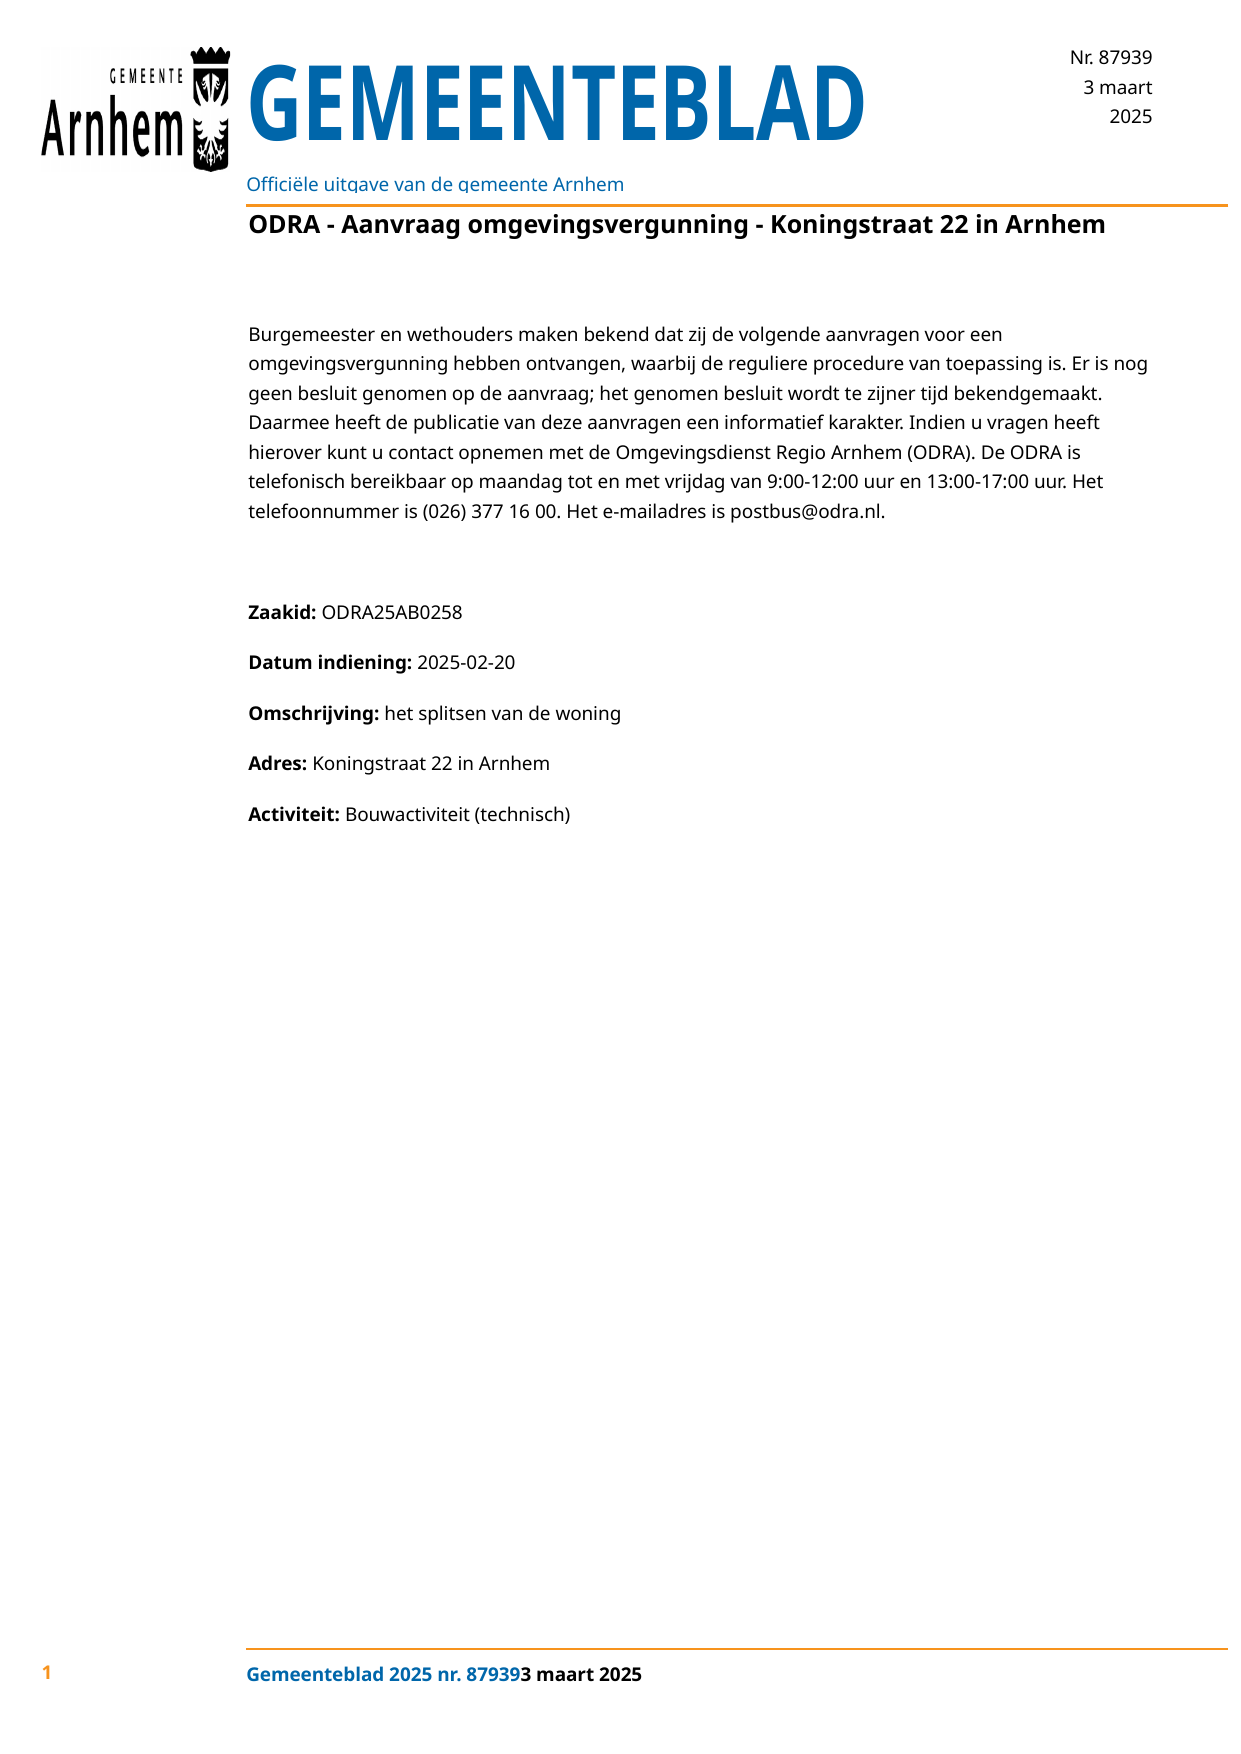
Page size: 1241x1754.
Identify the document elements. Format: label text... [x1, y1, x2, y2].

text Datum indiening: 2025-02-20 [248, 649, 1152, 675]
text Omschrijving: het splitsen van de woning [248, 700, 1152, 726]
text ODRA - Aanvraag omgevingsvergunning - Koningstraat 22 in Arnhem [248, 207, 1152, 241]
text Adres: Koningstraat 22 in Arnhem [248, 750, 1152, 776]
text Activiteit: Bouwactiviteit (technisch) [248, 801, 1152, 826]
text Burgemeester en wethouders maken bekend dat zij de volgende aanvragen voor een omgevingsvergunning hebben ontvangen, waarbij de reguliere procedure van toepassing is. Er is nog geen besluit genomen op de aanvraag; het genomen besluit wordt te zijner tijd bekendgemaakt. Daarmee heeft de publicatie van deze aanvragen een informatief karakter. Indien u vragen heeft hierover kunt u contact opnemen met de Omgevingsdienst Regio Arnhem (ODRA). De ODRA is telefonisch bereikbaar op maandag tot en met vrijdag van 9:00-12:00 uur en 13:00-17:00 uur. Het telefoonnummer is (026) 377 16 00. Het e-mailadres is postbus@odra.nl. [248, 321, 1152, 524]
picture [41, 47, 231, 172]
text Zaakid: ODRA25AB0258 [248, 599, 1152, 625]
